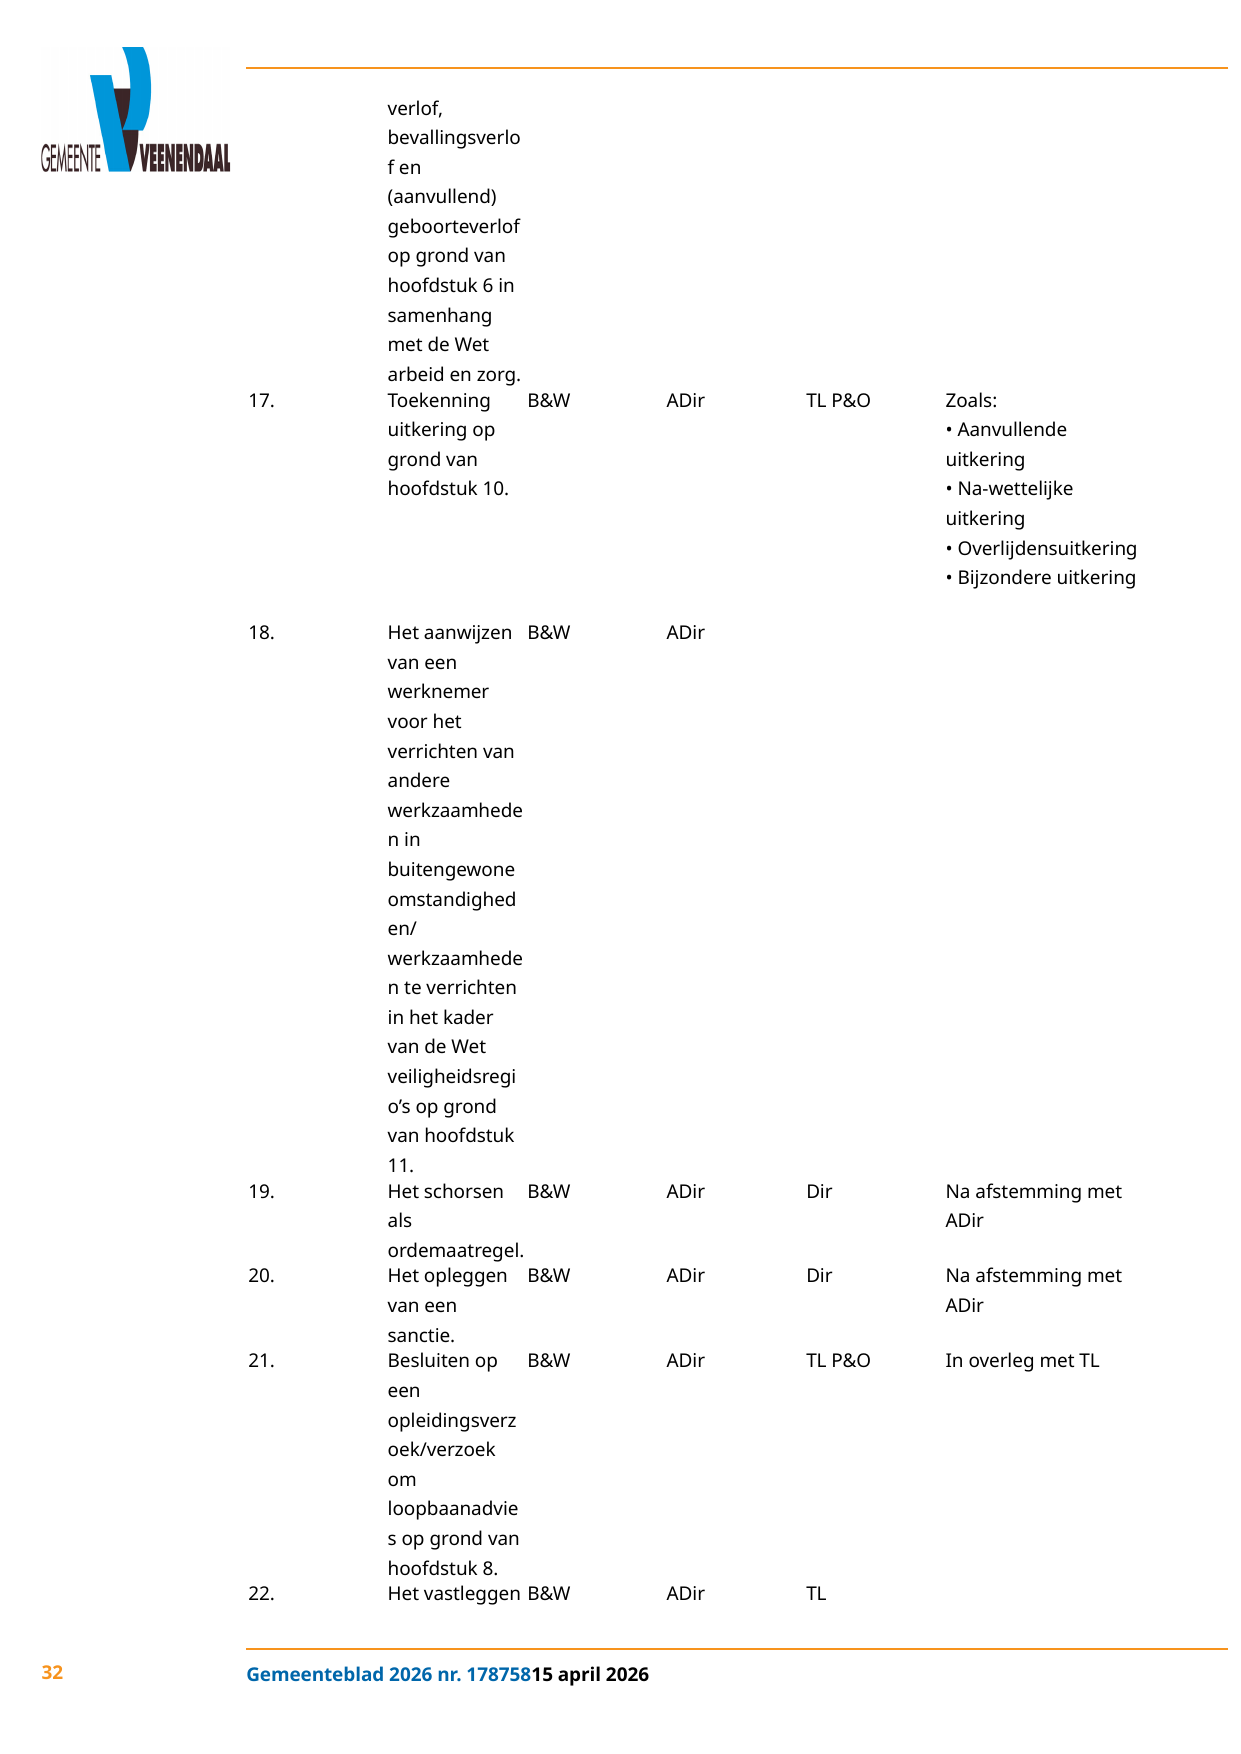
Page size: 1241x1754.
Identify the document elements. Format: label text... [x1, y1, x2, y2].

table_cell TL P&O [806, 1348, 945, 1580]
table_cell TL [806, 1580, 945, 1606]
table_cell [806, 620, 945, 1178]
table_cell [945, 1580, 1152, 1606]
table_cell 19. [248, 1178, 387, 1263]
table_cell ADir [666, 1178, 806, 1263]
table_cell B&W [527, 1263, 666, 1348]
table_cell 21. [248, 1348, 387, 1580]
table_cell Dir [806, 1263, 945, 1348]
table_cell Na afstemming met ADir [945, 1263, 1152, 1348]
table_cell 17. [248, 387, 387, 619]
table_cell ADir [666, 387, 806, 619]
picture [41, 47, 130, 172]
table_cell [248, 95, 387, 387]
table_cell 22. [248, 1580, 387, 1606]
table_cell Zoals: • Aanvullende uitkering • Na-wettelijke uitkering • Overlijdensuitkering • Bijzondere uitkering [945, 387, 1152, 619]
table_cell ADir [666, 620, 806, 1178]
table_cell [945, 620, 1152, 1178]
table_cell B&W [527, 387, 666, 619]
table_cell Dir [806, 1178, 945, 1263]
table_cell Besluiten op een opleidingsverzoek/verzoek om loopbaanadvies op grond van hoofdstuk 8. [388, 1348, 527, 1580]
table_cell Toekenning uitkering op grond van hoofdstuk 10. [388, 387, 527, 619]
table_cell Het vastleggen [388, 1580, 527, 1606]
picture [123, 47, 231, 172]
table_cell B&W [527, 620, 666, 1178]
table_cell ADir [666, 1263, 806, 1348]
table_cell ADir [666, 1580, 806, 1606]
table_cell B&W [527, 1348, 666, 1580]
table_cell 20. [248, 1263, 387, 1348]
table_cell [666, 95, 806, 387]
table_cell B&W [527, 1178, 666, 1263]
table_cell Het aanwijzen van een werknemer voor het verrichten van andere werkzaamheden in buitengewone omstandigheden/ werkzaamheden te verrichten in het kader van de Wet veiligheidsregio’s op grond van hoofdstuk 11. [388, 620, 527, 1178]
table_cell Na afstemming met ADir [945, 1178, 1152, 1263]
table_cell verlof, bevallingsverlof en (aanvullend) geboorteverlof op grond van hoofdstuk 6 in samenhang met de Wet arbeid en zorg. [388, 95, 527, 387]
table_cell [945, 95, 1152, 387]
table_cell TL P&O [806, 387, 945, 619]
table_cell 18. [248, 620, 387, 1178]
table_cell In overleg met TL [945, 1348, 1152, 1580]
table_cell Het opleggen van een sanctie. [388, 1263, 527, 1348]
table_cell [806, 95, 945, 387]
table_cell [527, 95, 666, 387]
table_cell Het schorsen als ordemaatregel. [388, 1178, 527, 1263]
table_cell B&W [527, 1580, 666, 1606]
table_cell ADir [666, 1348, 806, 1580]
